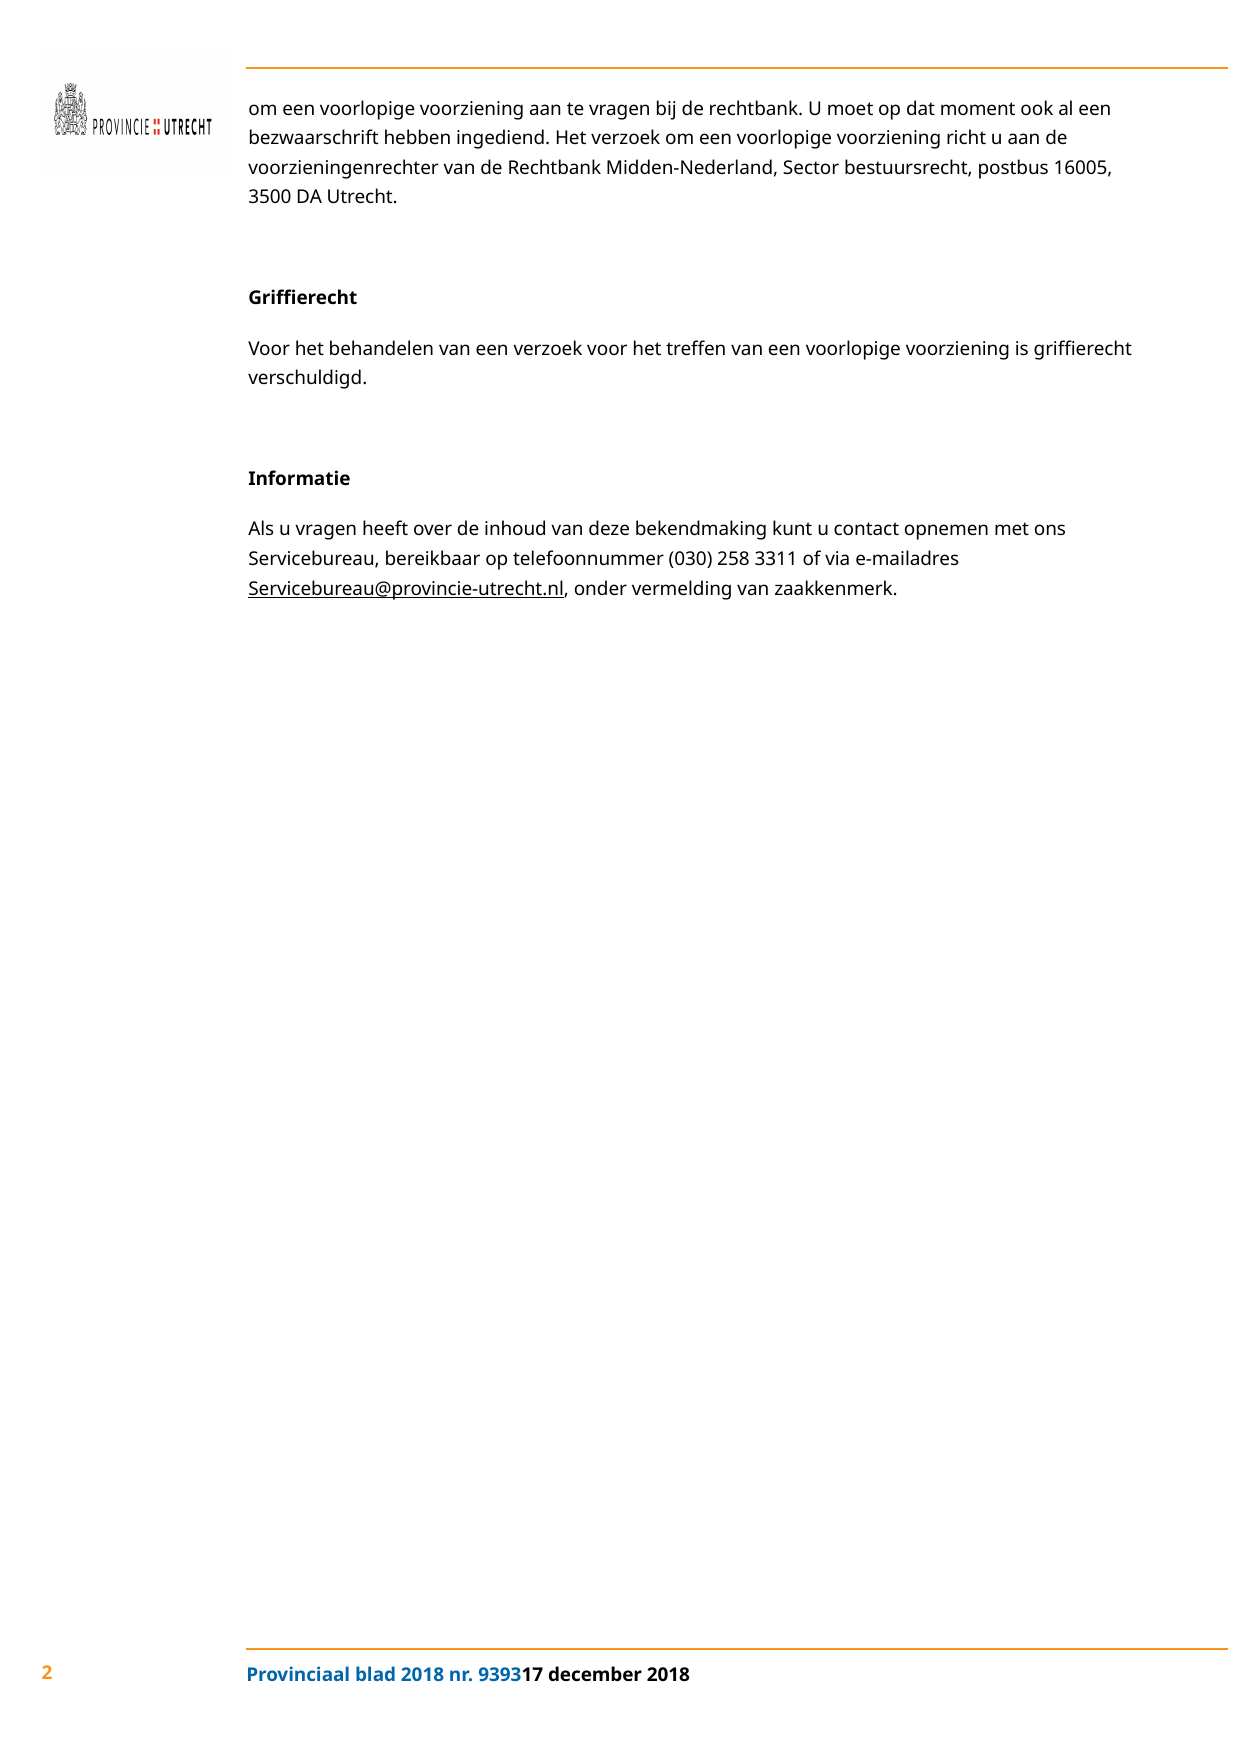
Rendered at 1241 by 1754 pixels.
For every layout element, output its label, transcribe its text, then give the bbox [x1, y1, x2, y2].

text Voor het behandelen van een verzoek voor het treffen van een voorlopige voorziening is griffierecht verschuldigd. [248, 335, 1152, 390]
text Griffierecht [248, 284, 1152, 310]
text Als u vragen heeft over de inhoud van deze bekendmaking kunt u contact opnemen met ons Servicebureau, bereikbaar op telefoonnummer (030) 258 3311 of via e-mailadres Servicebureau@provincie-utrecht.nl, onder vermelding van zaakkenmerk. [248, 516, 1152, 601]
text Informatie [248, 465, 1152, 491]
picture [41, 47, 231, 172]
text om een voorlopige voorziening aan te vragen bij de rechtbank. U moet op dat moment ook al een bezwaarschrift hebben ingediend. Het verzoek om een voorlopige voorziening richt u aan de voorzieningenrechter van de Rechtbank Midden-Nederland, Sector bestuursrecht, postbus 16005, 3500 DA Utrecht. [248, 95, 1152, 209]
